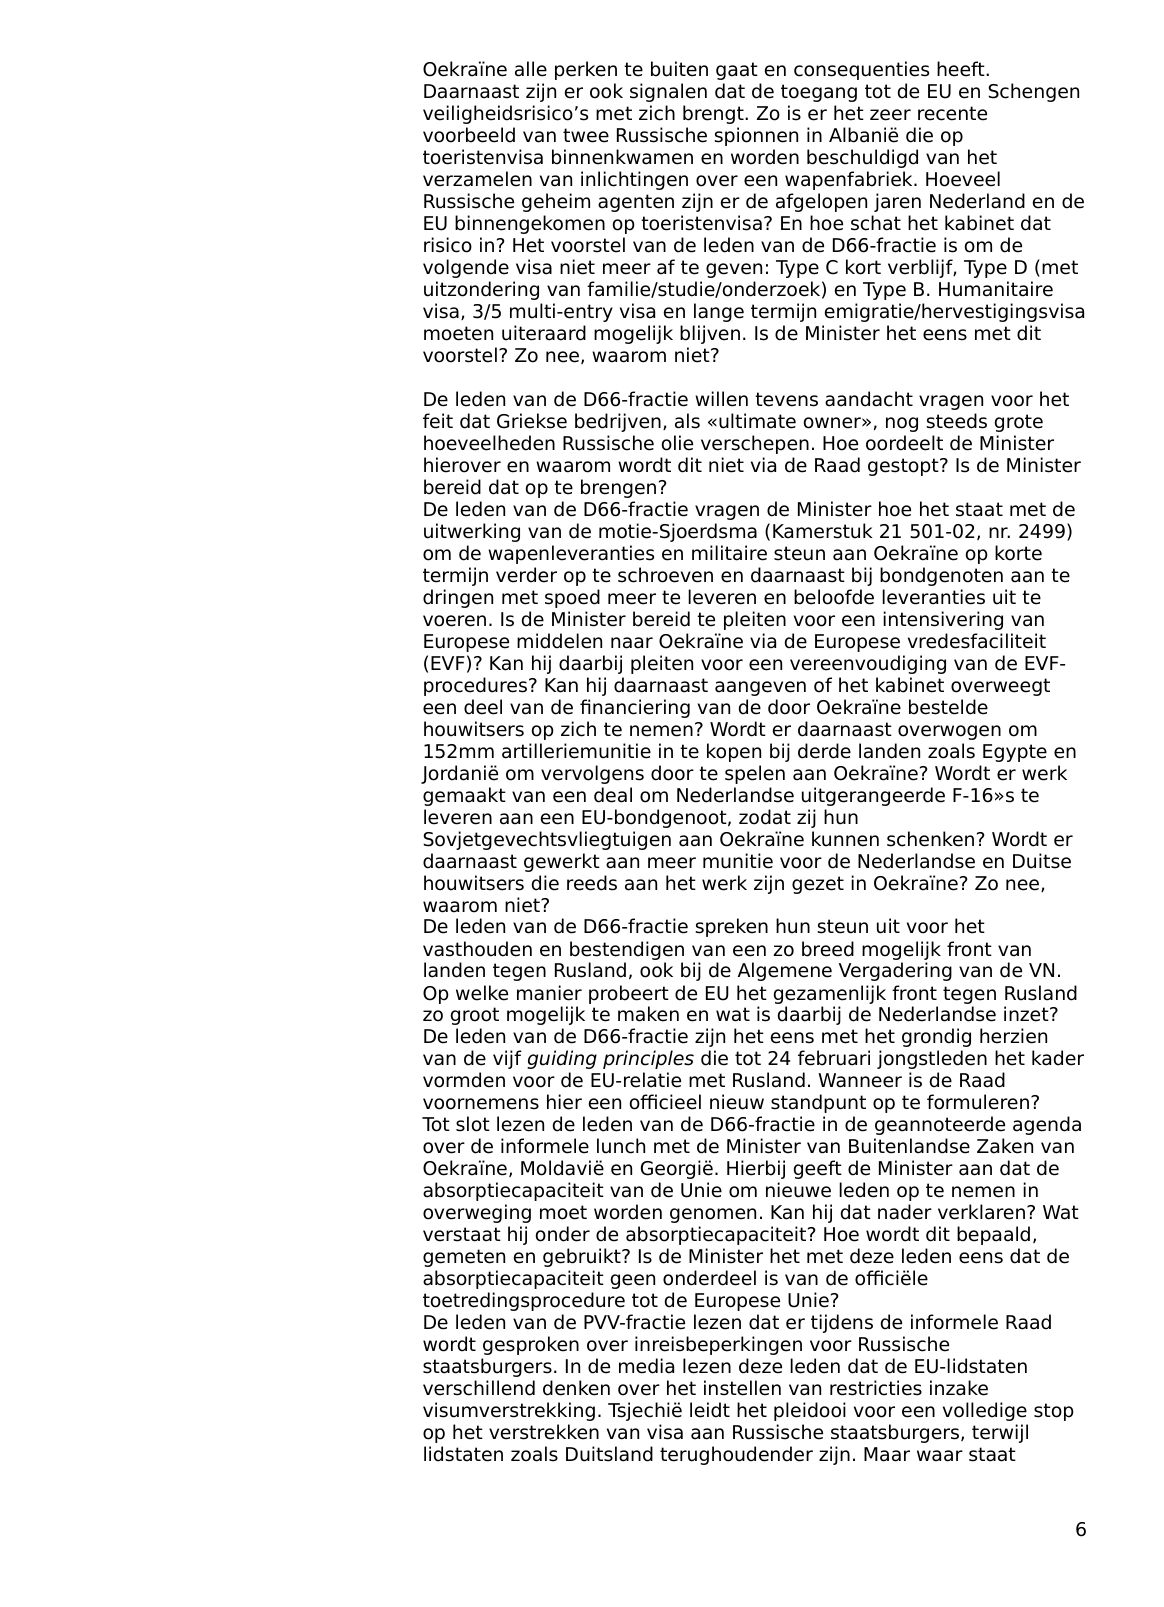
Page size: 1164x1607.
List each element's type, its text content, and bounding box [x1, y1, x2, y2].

text De leden van de D66-fractie spreken hun steun uit voor het vasthouden en bestendigen van een zo breed mogelijk front van landen tegen Rusland, ook bij de Algemene Vergadering van de VN. Op welke manier probeert de EU het gezamenlijk front tegen Rusland zo groot mogelijk te maken en wat is daarbij de Nederlandse inzet? [422, 916, 1087, 1026]
text De leden van de D66-fractie willen tevens aandacht vragen voor het feit dat Griekse bedrijven, als «ultimate owner», nog steeds grote hoeveelheden Russische olie verschepen. Hoe oordeelt de Minister hierover en waarom wordt dit niet via de Raad gestopt? Is de Minister bereid dat op te brengen? [422, 389, 1087, 499]
text De leden van de D66-fractie vragen de Minister hoe het staat met de uitwerking van de motie-Sjoerdsma (Kamerstuk 21 501-02, nr. 2499) om de wapenleveranties en militaire steun aan Oekraïne op korte termijn verder op te schroeven en daarnaast bij bondgenoten aan te dringen met spoed meer te leveren en beloofde leveranties uit te voeren. Is de Minister bereid te pleiten voor een intensivering van Europese middelen naar Oekraïne via de Europese vredesfaciliteit (EVF)? Kan hij daarbij pleiten voor een vereenvoudiging van de EVF-procedures? Kan hij daarnaast aangeven of het kabinet overweegt een deel van de financiering van de door Oekraïne bestelde houwitsers op zich te nemen? Wordt er daarnaast overwogen om 152mm artilleriemunitie in te kopen bij derde landen zoals Egypte en Jordanië om vervolgens door te spelen aan Oekraïne? Wordt er werk gemaakt van een deal om Nederlandse uitgerangeerde F-16»s te leveren aan een EU-bondgenoot, zodat zij hun Sovjetgevechtsvliegtuigen aan Oekraïne kunnen schenken? Wordt er daarnaast gewerkt aan meer munitie voor de Nederlandse en Duitse houwitsers die reeds aan het werk zijn gezet in Oekraïne? Zo nee, waarom niet? [422, 499, 1087, 916]
text De leden van de PVV-fractie lezen dat er tijdens de informele Raad wordt gesproken over inreisbeperkingen voor Russische staatsburgers. In de media lezen deze leden dat de EU-lidstaten verschillend denken over het instellen van restricties inzake visumverstrekking. Tsjechië leidt het pleidooi voor een volledige stop op het verstrekken van visa aan Russische staatsburgers, terwijl lidstaten zoals Duitsland terughoudender zijn. Maar waar staat [422, 1312, 1087, 1466]
text Tot slot lezen de leden van de D66-fractie in de geannoteerde agenda over de informele lunch met de Minister van Buitenlandse Zaken van Oekraïne, Moldavië en Georgië. Hierbij geeft de Minister aan dat de absorptiecapaciteit van de Unie om nieuwe leden op te nemen in overweging moet worden genomen. Kan hij dat nader verklaren? Wat verstaat hij onder de absorptiecapaciteit? Hoe wordt dit bepaald, gemeten en gebruikt? Is de Minister het met deze leden eens dat de absorptiecapaciteit geen onderdeel is van de officiële toetredingsprocedure tot de Europese Unie? [422, 1114, 1087, 1312]
text De leden van de D66-fractie zijn het eens met het grondig herzien van de vijf guiding principles die tot 24 februari jongstleden het kader vormden voor de EU-relatie met Rusland. Wanneer is de Raad voornemens hier een officieel nieuw standpunt op te formuleren? [422, 1026, 1087, 1114]
text Oekraïne alle perken te buiten gaat en consequenties heeft. Daarnaast zijn er ook signalen dat de toegang tot de EU en Schengen veiligheidsrisico’s met zich brengt. Zo is er het zeer recente voorbeeld van twee Russische spionnen in Albanië die op toeristenvisa binnenkwamen en worden beschuldigd van het verzamelen van inlichtingen over een wapenfabriek. Hoeveel Russische geheim agenten zijn er de afgelopen jaren Nederland en de EU binnengekomen op toeristenvisa? En hoe schat het kabinet dat risico in? Het voorstel van de leden van de D66-fractie is om de volgende visa niet meer af te geven: Type C kort verblijf, Type D (met uitzondering van familie/studie/onderzoek) en Type B. Humanitaire visa, 3/5 multi-entry visa en lange termijn emigratie/hervestigingsvisa moeten uiteraard mogelijk blijven. Is de Minister het eens met dit voorstel? Zo nee, waarom niet? [422, 59, 1087, 367]
